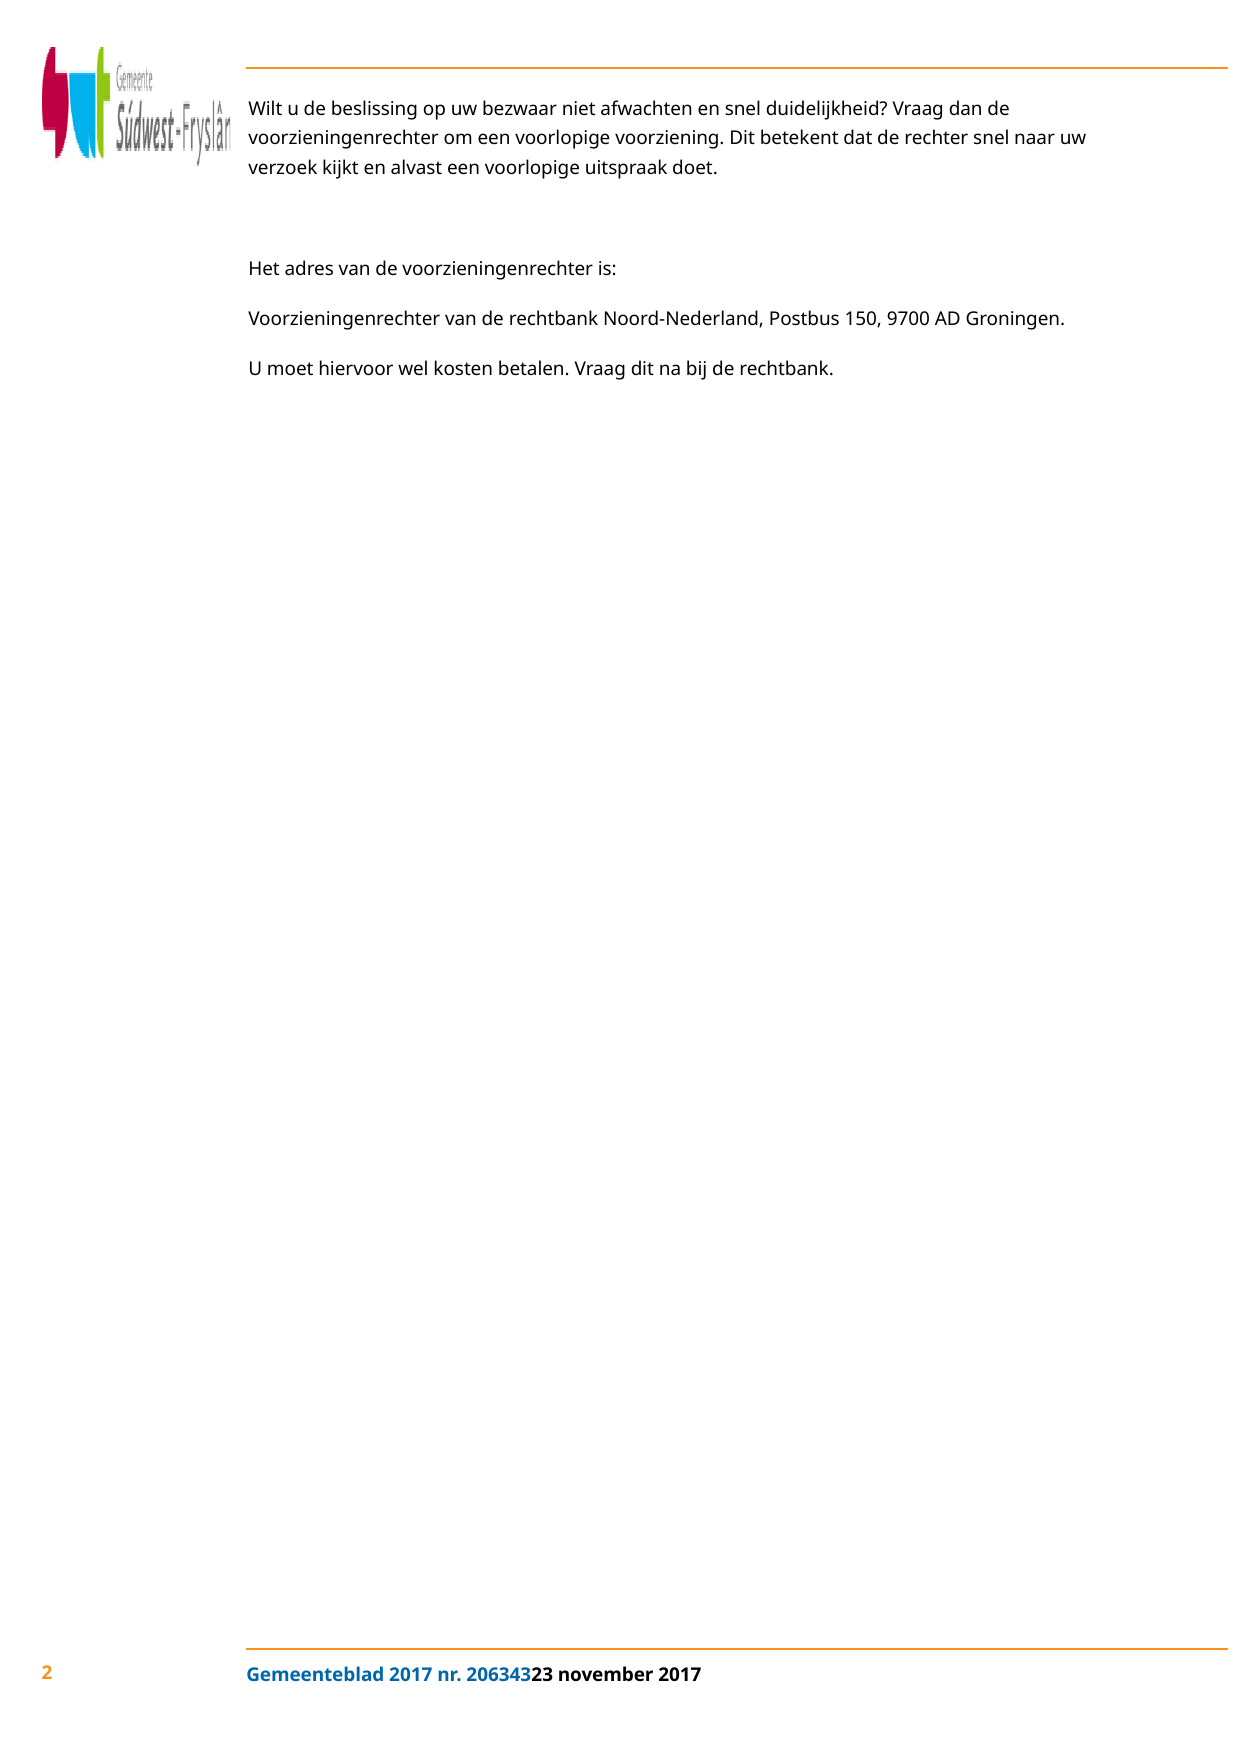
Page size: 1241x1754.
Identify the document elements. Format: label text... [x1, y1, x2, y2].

picture [41, 47, 231, 172]
text Het adres van de voorzieningenrechter is: [248, 255, 1152, 281]
text U moet hiervoor wel kosten betalen. Vraag dit na bij de rechtbank. [248, 356, 1152, 381]
text Wilt u de beslissing op uw bezwaar niet afwachten en snel duidelijkheid? Vraag dan de voorzieningenrechter om een voorlopige voorziening. Dit betekent dat de rechter snel naar uw verzoek kijkt en alvast een voorlopige uitspraak doet. [248, 95, 1152, 180]
text Voorzieningenrechter van de rechtbank Noord-Nederland, Postbus 150, 9700 AD Groningen. [248, 305, 1152, 331]
